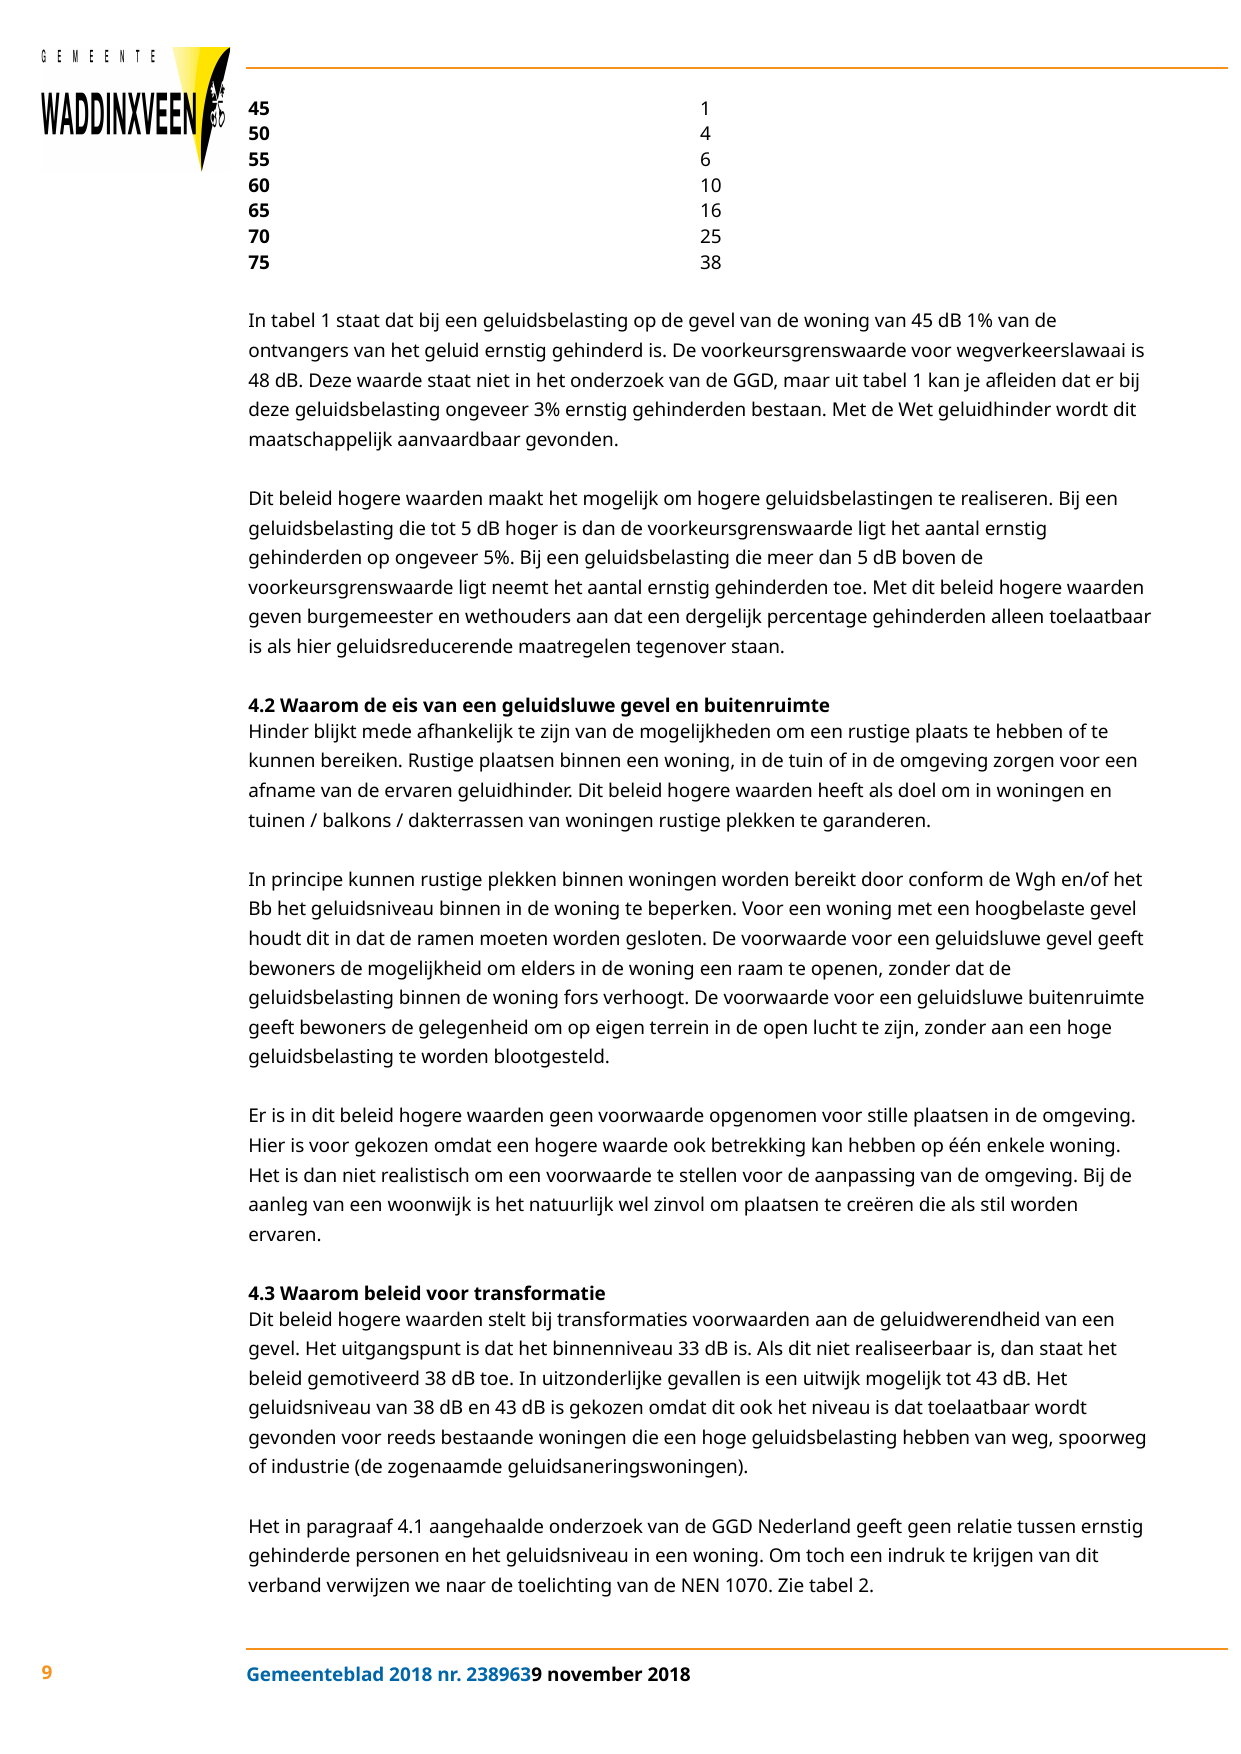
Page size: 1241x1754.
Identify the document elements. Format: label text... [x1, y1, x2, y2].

text Dit beleid hogere waarden stelt bij transformaties voorwaarden aan de geluidwerendheid van een gevel. Het uitgangspunt is dat het binnenniveau 33 dB is. Als dit niet realiseerbaar is, dan staat het beleid gemotiveerd 38 dB toe. In uitzonderlijke gevallen is een uitwijk mogelijk tot 43 dB. Het geluidsniveau van 38 dB en 43 dB is gekozen omdat dit ook het niveau is dat toelaatbaar wordt gevonden voor reeds bestaande woningen die een hoge geluidsbelasting hebben van weg, spoorweg of industrie (de zogenaamde geluidsaneringswoningen). [248, 1306, 1152, 1479]
text 4.2 Waarom de eis van een geluidsluwe gevel en buitenruimte [248, 692, 1152, 718]
text Er is in dit beleid hogere waarden geen voorwaarde opgenomen voor stille plaatsen in de omgeving. Hier is voor gekozen omdat een hogere waarde ook betrekking kan hebben op één enkele woning. Het is dan niet realistisch om een voorwaarde te stellen voor de aanpassing van de omgeving. Bij de aanleg van een woonwijk is het natuurlijk wel zinvol om plaatsen te creëren die als stil worden ervaren. [248, 1103, 1152, 1247]
text In tabel 1 staat dat bij een geluidsbelasting op de gevel van de woning van 45 dB 1% van de ontvangers van het geluid ernstig gehinderd is. De voorkeursgrenswaarde voor wegverkeerslawaai is 48 dB. Deze waarde staat niet in het onderzoek van de GGD, maar uit tabel 1 kan je afleiden dat er bij deze geluidsbelasting ongeveer 3% ernstig gehinderden bestaan. Met de Wet geluidhinder wordt dit maatschappelijk aanvaardbaar gevonden. [248, 308, 1152, 452]
table_cell 1 [700, 95, 1152, 121]
table_cell 50 [248, 121, 700, 146]
table_cell 38 [700, 249, 1152, 275]
table_cell 16 [700, 198, 1152, 223]
table_cell 75 [248, 249, 700, 275]
table_cell 45 [248, 95, 700, 121]
picture [41, 47, 231, 172]
text Het in paragraaf 4.1 aangehaalde onderzoek van de GGD Nederland geeft geen relatie tussen ernstig gehinderde personen en het geluidsniveau in een woning. Om toch een indruk te krijgen van dit verband verwijzen we naar de toelichting van de NEN 1070. Zie tabel 2. [248, 1513, 1152, 1598]
table_cell 10 [700, 172, 1152, 198]
table_cell 65 [248, 198, 700, 223]
table_cell 60 [248, 172, 700, 198]
text Dit beleid hogere waarden maakt het mogelijk om hogere geluidsbelastingen te realiseren. Bij een geluidsbelasting die tot 5 dB hoger is dan de voorkeursgrenswaarde ligt het aantal ernstig gehinderden op ongeveer 5%. Bij een geluidsbelasting die meer dan 5 dB boven de voorkeursgrenswaarde ligt neemt het aantal ernstig gehinderden toe. Met dit beleid hogere waarden geven burgemeester en wethouders aan dat een dergelijk percentage gehinderden alleen toelaatbaar is als hier geluidsreducerende maatregelen tegenover staan. [248, 485, 1152, 659]
text In principe kunnen rustige plekken binnen woningen worden bereikt door conform de Wgh en/of het Bb het geluidsniveau binnen in de woning te beperken. Voor een woning met een hoogbelaste gevel houdt dit in dat de ramen moeten worden gesloten. De voorwaarde voor een geluidsluwe gevel geeft bewoners de mogelijkheid om elders in de woning een raam te openen, zonder dat de geluidsbelasting binnen de woning fors verhoogt. De voorwaarde voor een geluidsluwe buitenruimte geeft bewoners de gelegenheid om op eigen terrein in de open lucht te zijn, zonder aan een hoge geluidsbelasting te worden blootgesteld. [248, 866, 1152, 1069]
table_cell 4 [700, 121, 1152, 146]
text Hinder blijkt mede afhankelijk te zijn van de mogelijkheden om een rustige plaats te hebben of te kunnen bereiken. Rustige plaatsen binnen een woning, in de tuin of in de omgeving zorgen voor een afname van de ervaren geluidhinder. Dit beleid hogere waarden heeft als doel om in woningen en tuinen / balkons / dakterrassen van woningen rustige plekken te garanderen. [248, 718, 1152, 832]
table_cell 70 [248, 224, 700, 249]
table_cell 55 [248, 146, 700, 172]
table_cell 25 [700, 224, 1152, 249]
table_cell 6 [700, 146, 1152, 172]
text 4.3 Waarom beleid voor transformatie [248, 1280, 1152, 1306]
